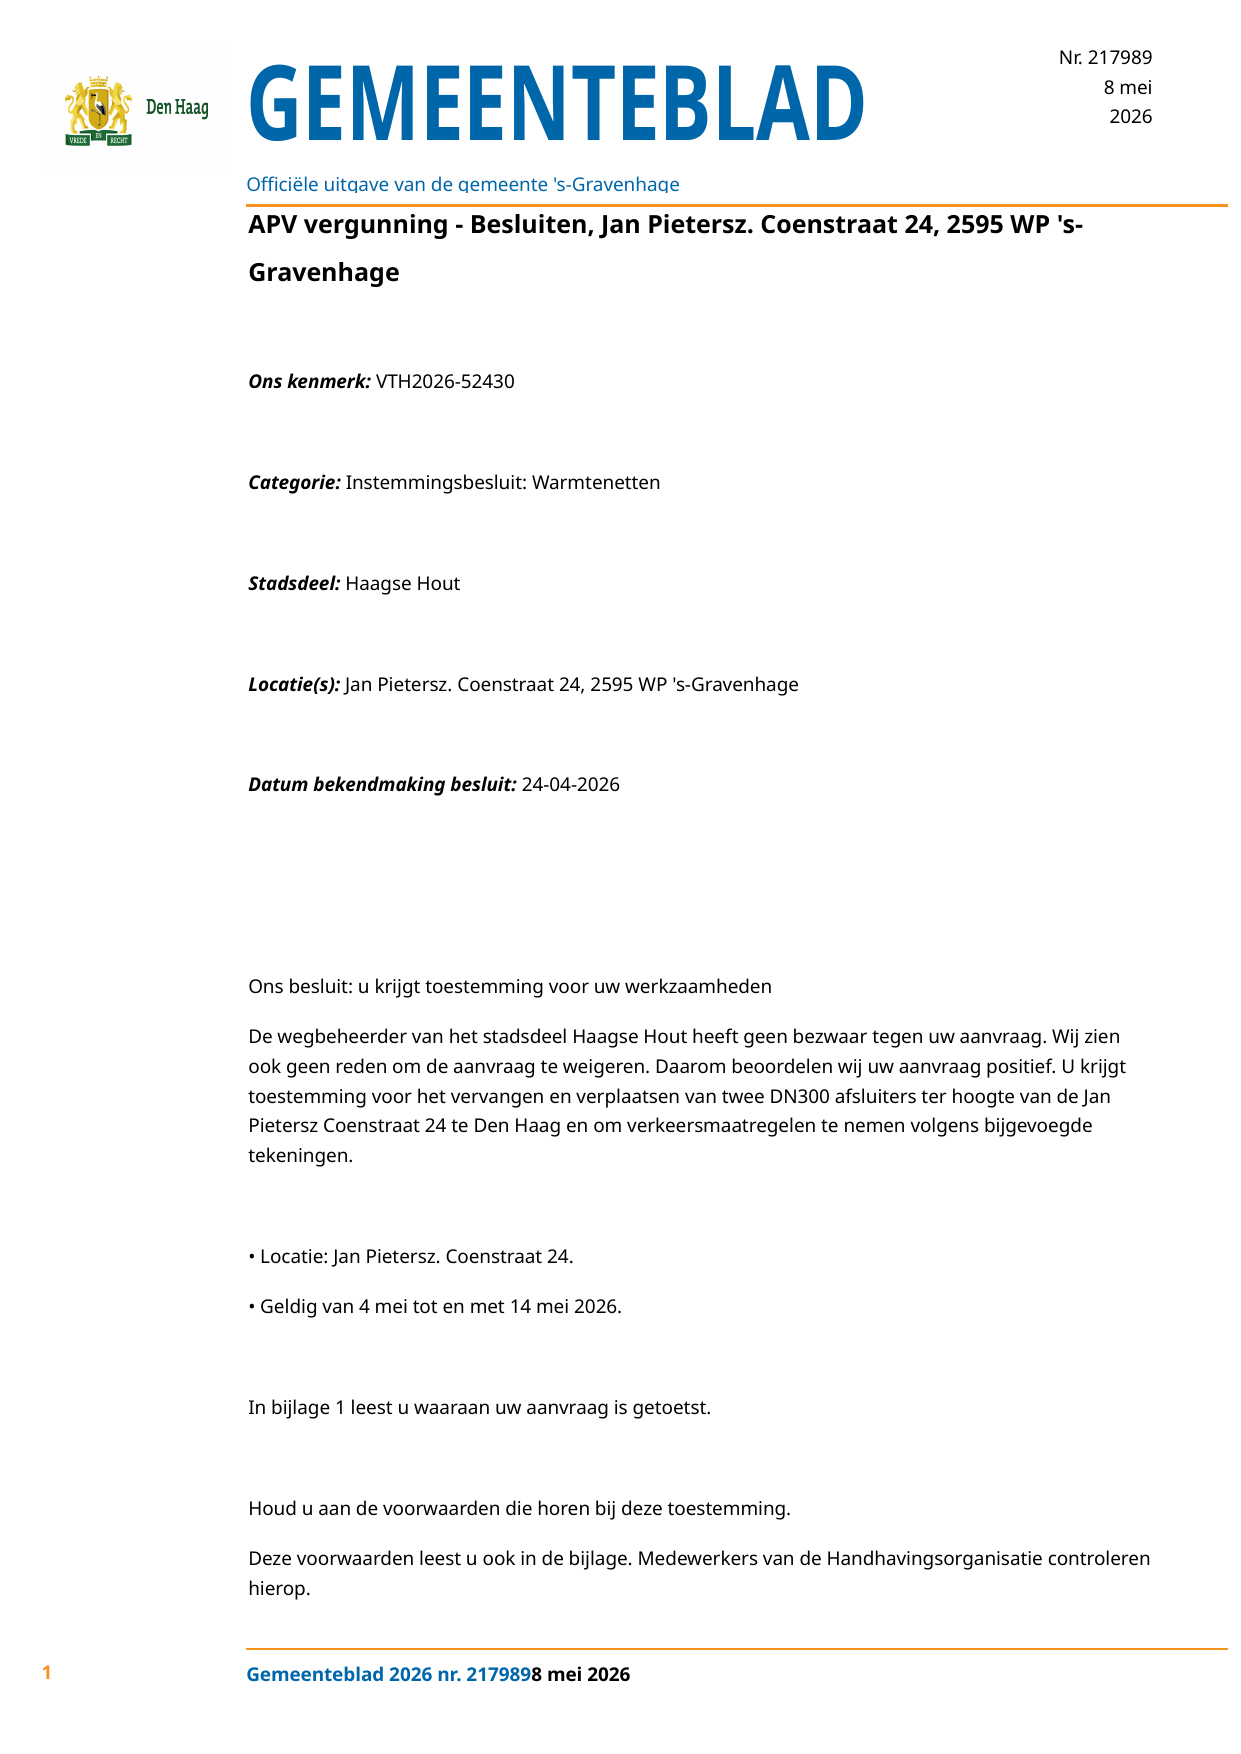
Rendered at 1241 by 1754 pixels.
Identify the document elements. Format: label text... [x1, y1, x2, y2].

text Locatie(s): Jan Pietersz. Coenstraat 24, 2595 WP 's-Gravenhage [248, 671, 1152, 697]
text • Locatie: Jan Pietersz. Coenstraat 24. [248, 1243, 1152, 1269]
text Deze voorwaarden leest u ook in de bijlage. Medewerkers van de Handhavingsorganisatie controleren hierop. [248, 1545, 1152, 1601]
text Houd u aan de voorwaarden die horen bij deze toestemming. [248, 1495, 1152, 1521]
text • Geldig van 4 mei tot en met 14 mei 2026. [248, 1293, 1152, 1319]
picture [41, 47, 231, 172]
text APV vergunning - Besluiten, Jan Pietersz. Coenstraat 24, 2595 WP 's-Gravenhage [248, 207, 1152, 288]
text Ons besluit: u krijgt toestemming voor uw werkzaamheden [248, 973, 1152, 999]
text De wegbeheerder van het stadsdeel Haagse Hout heeft geen bezwaar tegen uw aanvraag. Wij zien ook geen reden om de aanvraag te weigeren. Daarom beoordelen wij uw aanvraag positief. U krijgt toestemming voor het vervangen en verplaatsen van twee DN300 afsluiters ter hoogte van de Jan Pietersz Coenstraat 24 te Den Haag en om verkeersmaatregelen te nemen volgens bijgevoegde tekeningen. [248, 1024, 1152, 1168]
text Datum bekendmaking besluit: 24-04-2026 [248, 772, 1152, 797]
text Stadsdeel: Haagse Hout [248, 570, 1152, 596]
text In bijlage 1 leest u waaraan uw aanvraag is getoetst. [248, 1394, 1152, 1420]
text Categorie: Instemmingsbesluit: Warmtenetten [248, 469, 1152, 495]
text Ons kenmerk: VTH2026-52430 [248, 368, 1152, 394]
